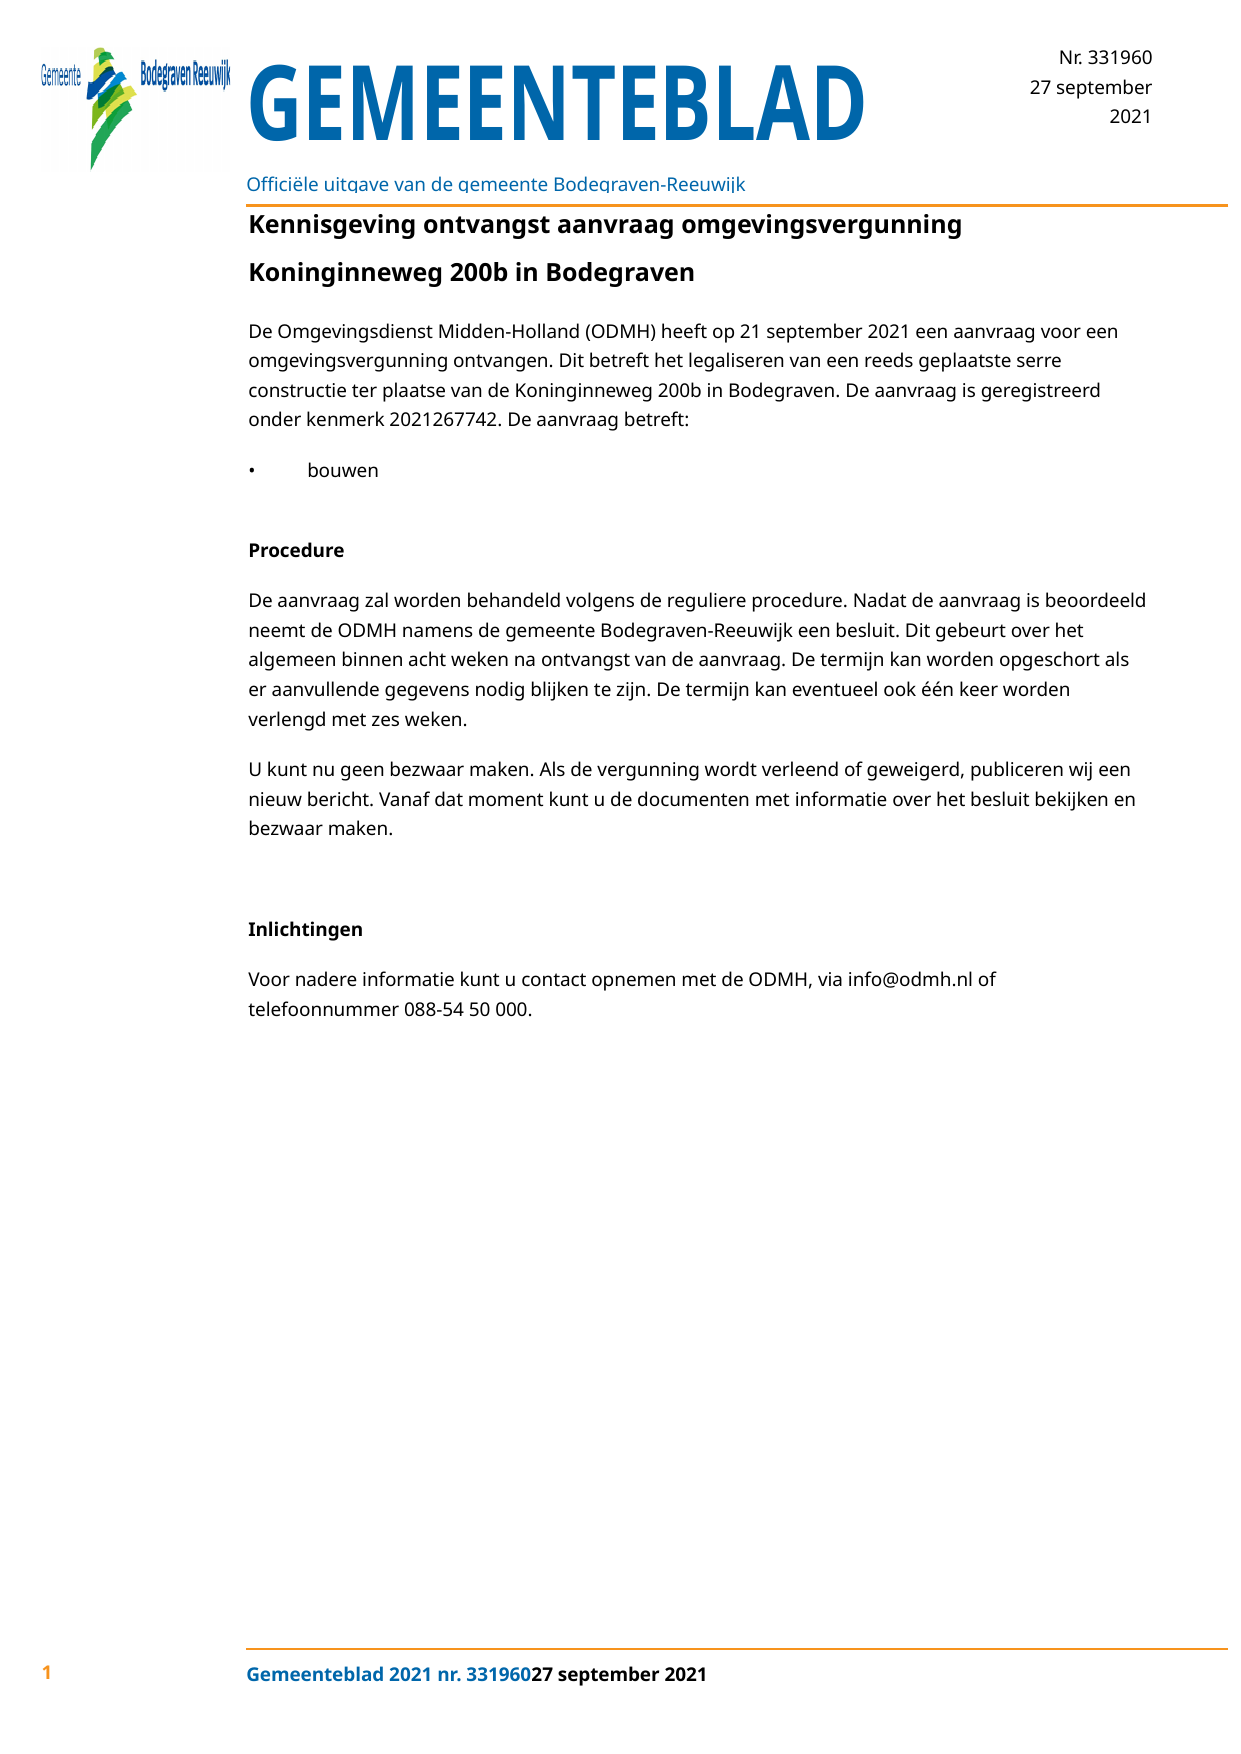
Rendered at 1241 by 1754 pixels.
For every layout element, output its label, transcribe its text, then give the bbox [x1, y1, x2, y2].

text De Omgevingsdienst Midden-Holland (ODMH) heeft op 21 september 2021 een aanvraag voor een omgevingsvergunning ontvangen. Dit betreft het legaliseren van een reeds geplaatste serre constructie ter plaatse van de Koninginneweg 200b in Bodegraven. De aanvraag is geregistreerd onder kenmerk 2021267742. De aanvraag betreft: [248, 318, 1152, 432]
text Procedure [248, 537, 1152, 563]
text Inlichtingen [248, 916, 1152, 942]
text U kunt nu geen bezwaar maken. Als de vergunning wordt verleend of geweigerd, publiceren wij een nieuw bericht. Vanaf dat moment kunt u de documenten met informatie over het besluit bekijken en bezwaar maken. [248, 756, 1152, 841]
text Kennisgeving ontvangst aanvraag omgevingsvergunning Koninginneweg 200b in Bodegraven [248, 207, 1152, 288]
list bouwen [248, 457, 1152, 483]
text Voor nadere informatie kunt u contact opnemen met de ODMH, via info@odmh.nl of telefoonnummer 088-54 50 000. [248, 967, 1152, 1022]
text De aanvraag zal worden behandeld volgens de reguliere procedure. Nadat de aanvraag is beoordeeld neemt de ODMH namens de gemeente Bodegraven-Reeuwijk een besluit. Dit gebeurt over het algemeen binnen acht weken na ontvangst van de aanvraag. De termijn kan worden opgeschort als er aanvullende gegevens nodig blijken te zijn. De termijn kan eventueel ook één keer worden verlengd met zes weken. [248, 587, 1152, 732]
picture [41, 47, 231, 172]
